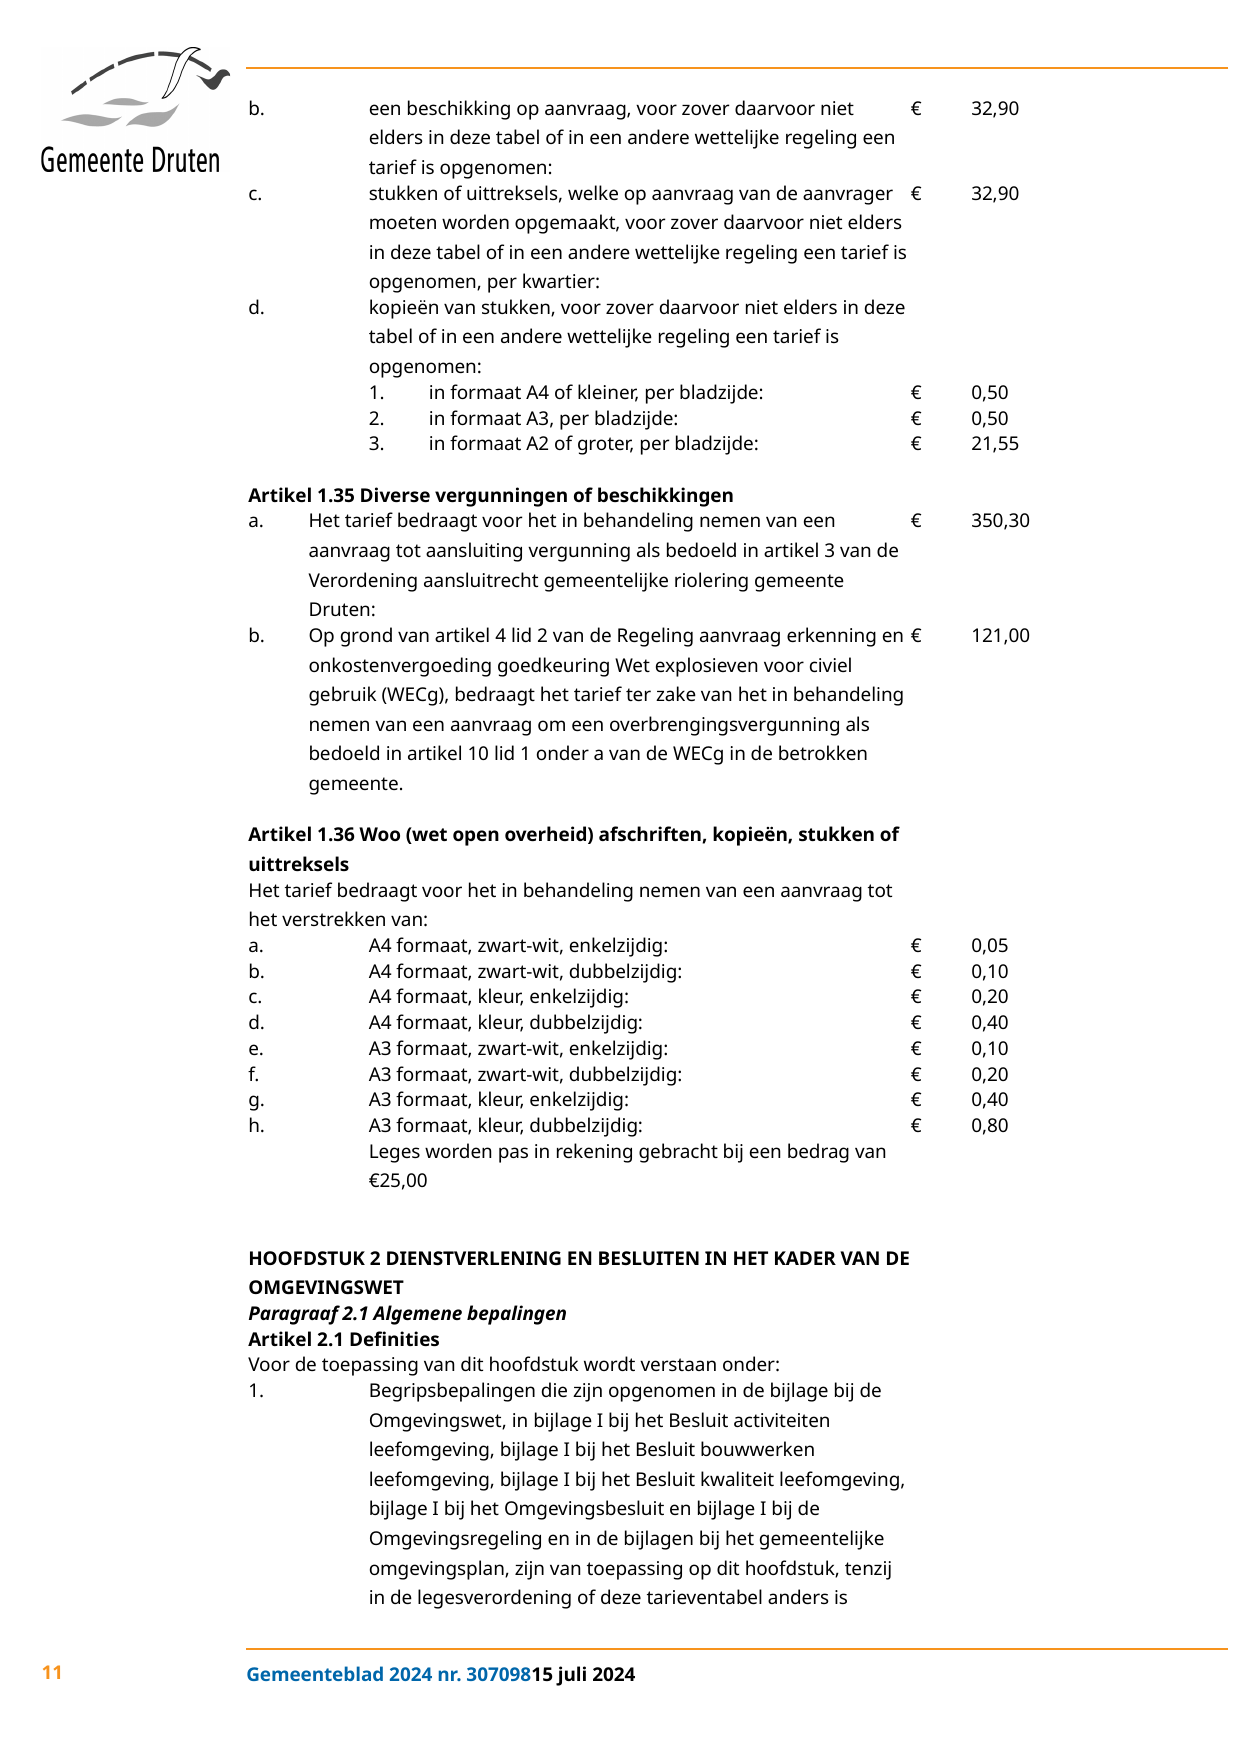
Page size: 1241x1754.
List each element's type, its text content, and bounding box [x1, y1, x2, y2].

table_cell 3. [369, 431, 429, 456]
table_cell [1091, 1352, 1152, 1377]
table_cell [911, 1326, 971, 1352]
table_cell 0,20 [971, 1061, 1091, 1087]
table_cell 1. [248, 1377, 368, 1610]
table_cell a. [248, 932, 368, 958]
table_cell Artikel 1.36 Woo (wet open overheid) afschriften, kopieën, stukken of uittreksels [248, 822, 911, 877]
table_cell A3 formaat, zwart-wit, enkelzijdig: [369, 1035, 911, 1061]
table_cell A3 formaat, kleur, enkelzijdig: [369, 1087, 911, 1112]
table_cell Begripsbepalingen die zijn opgenomen in de bijlage bij de Omgevingswet, in bijlage I bij het Besluit activiteiten leefomgeving, bijlage I bij het Besluit bouwwerken leefomgeving, bijlage I bij het Besluit kwaliteit leefomgeving, bijlage I bij het Omgevingsbesluit en bijlage I bij de Omgevingsregeling en in de bijlagen bij het gemeentelijke omgevingsplan, zijn van toepassing op dit hoofdstuk, tenzij in de legesverordening of deze tarieventabel anders is [369, 1377, 911, 1610]
table_cell [911, 456, 971, 482]
table_cell [971, 1193, 1091, 1219]
table_cell [911, 1377, 971, 1610]
table_cell 0,20 [971, 984, 1091, 1009]
table_cell [1091, 1061, 1152, 1087]
table_cell 0,40 [971, 1009, 1091, 1035]
table_cell 0,10 [971, 1035, 1091, 1061]
table_cell € [911, 984, 971, 1009]
table_cell [1091, 482, 1152, 508]
table_cell [248, 379, 368, 405]
table_cell [971, 1352, 1091, 1377]
table_cell [971, 1219, 1091, 1245]
table_cell [971, 482, 1091, 508]
table_cell [911, 1352, 971, 1377]
table_cell [369, 1219, 429, 1245]
table_cell a. [248, 508, 308, 622]
table_cell [911, 1138, 971, 1193]
table_cell € [911, 379, 971, 405]
table_cell [971, 1300, 1091, 1326]
table_cell in formaat A3, per bladzijde: [429, 405, 911, 431]
table_cell [1091, 1245, 1152, 1300]
table_cell [1091, 1300, 1152, 1326]
table_cell kopieën van stukken, voor zover daarvoor niet elders in deze tabel of in een andere wettelijke regeling een tarief is opgenomen: [369, 294, 911, 379]
table_cell 121,00 [971, 622, 1091, 796]
table_cell Het tarief bedraagt voor het in behandeling nemen van een aanvraag tot aansluiting vergunning als bedoeld in artikel 3 van de Verordening aansluitrecht gemeentelijke riolering gemeente Druten: [308, 508, 911, 622]
table_cell € [911, 180, 971, 294]
table_cell € [911, 622, 971, 796]
table_cell [1091, 1138, 1152, 1193]
table_cell Het tarief bedraagt voor het in behandeling nemen van een aanvraag tot het verstrekken van: [248, 877, 911, 932]
table_cell € [911, 508, 971, 622]
table_cell € [911, 1112, 971, 1138]
table_cell [248, 1219, 368, 1245]
table_cell [911, 1193, 971, 1219]
table_cell [1091, 1193, 1152, 1219]
table_cell € [911, 1009, 971, 1035]
table_cell e. [248, 1035, 368, 1061]
table_cell A4 formaat, kleur, dubbelzijdig: [369, 1009, 911, 1035]
table_cell in formaat A2 of groter, per bladzijde: [429, 431, 911, 456]
table_cell [369, 796, 429, 822]
table_cell [1091, 1009, 1152, 1035]
table_cell [1091, 877, 1152, 932]
table_cell [248, 405, 368, 431]
table_cell 21,55 [971, 431, 1091, 456]
table_cell [971, 456, 1091, 482]
table_cell [1091, 431, 1152, 456]
table_cell b. [248, 958, 368, 984]
table_cell Leges worden pas in rekening gebracht bij een bedrag van €25,00 [369, 1138, 911, 1193]
table_cell [369, 456, 429, 482]
table_cell [1091, 984, 1152, 1009]
table_cell Artikel 2.1 Definities [248, 1326, 911, 1352]
picture [41, 47, 231, 172]
table_cell [911, 482, 971, 508]
table_cell [1091, 958, 1152, 984]
table_cell [1091, 932, 1152, 958]
table_cell d. [248, 294, 368, 379]
table_cell 0,50 [971, 405, 1091, 431]
table_cell in formaat A4 of kleiner, per bladzijde: [429, 379, 911, 405]
table_cell [971, 1326, 1091, 1352]
table_cell f. [248, 1061, 368, 1087]
table_cell b. [248, 622, 308, 796]
table_cell [911, 1219, 971, 1245]
table_cell c. [248, 984, 368, 1009]
table_cell een beschikking op aanvraag, voor zover daarvoor niet elders in deze tabel of in een andere wettelijke regeling een tarief is opgenomen: [369, 95, 911, 180]
table_cell [248, 456, 368, 482]
table_cell [248, 1193, 368, 1219]
table_cell [911, 1245, 971, 1300]
table_cell [1091, 95, 1152, 180]
table_cell Paragraaf 2.1 Algemene bepalingen [248, 1300, 911, 1326]
table_cell 32,90 [971, 180, 1091, 294]
table_cell [1091, 508, 1152, 622]
table_cell [429, 796, 911, 822]
table_cell [1091, 294, 1152, 379]
table_cell 1. [369, 379, 429, 405]
table_cell [1091, 796, 1152, 822]
table_cell 350,30 [971, 508, 1091, 622]
table_cell [369, 1193, 429, 1219]
table_cell € [911, 1061, 971, 1087]
table_cell € [911, 405, 971, 431]
table_cell g. [248, 1087, 368, 1112]
table_cell [1091, 822, 1152, 877]
table_cell [971, 822, 1091, 877]
table_cell [971, 1138, 1091, 1193]
table_cell € [911, 932, 971, 958]
table_cell [1091, 622, 1152, 796]
table_cell HOOFDSTUK 2 DIENSTVERLENING EN BESLUITEN IN HET KADER VAN DE OMGEVINGSWET [248, 1245, 911, 1300]
table_cell [911, 1300, 971, 1326]
table_cell € [911, 95, 971, 180]
table_cell [1091, 405, 1152, 431]
table_cell [1091, 1112, 1152, 1138]
table_cell [248, 431, 368, 456]
table_cell [971, 294, 1091, 379]
table_cell Voor de toepassing van dit hoofdstuk wordt verstaan onder: [248, 1352, 911, 1377]
table_cell € [911, 431, 971, 456]
table_cell [1091, 1087, 1152, 1112]
table_cell [911, 796, 971, 822]
table_cell stukken of uittreksels, welke op aanvraag van de aanvrager moeten worden opgemaakt, voor zover daarvoor niet elders in deze tabel of in een andere wettelijke regeling een tarief is opgenomen, per kwartier: [369, 180, 911, 294]
table_cell € [911, 1087, 971, 1112]
table_cell [1091, 1326, 1152, 1352]
table_cell 2. [369, 405, 429, 431]
table_cell [971, 796, 1091, 822]
table_cell Op grond van artikel 4 lid 2 van de Regeling aanvraag erkenning en onkostenvergoeding goedkeuring Wet explosieven voor civiel gebruik (WECg), bedraagt het tarief ter zake van het in behandeling nemen van een aanvraag om een overbrengingsvergunning als bedoeld in artikel 10 lid 1 onder a van de WECg in de betrokken gemeente. [308, 622, 911, 796]
table_cell [429, 1193, 911, 1219]
table_cell 32,90 [971, 95, 1091, 180]
table_cell [1091, 379, 1152, 405]
table_cell [1091, 180, 1152, 294]
table_cell Artikel 1.35 Diverse vergunningen of beschikkingen [248, 482, 911, 508]
table_cell 0,40 [971, 1087, 1091, 1112]
table_cell [911, 877, 971, 932]
table_cell 0,50 [971, 379, 1091, 405]
table_cell d. [248, 1009, 368, 1035]
table_cell [248, 1138, 368, 1193]
table_cell [911, 294, 971, 379]
table_cell [1091, 456, 1152, 482]
table_cell 0,10 [971, 958, 1091, 984]
table_cell [248, 796, 368, 822]
table_cell € [911, 958, 971, 984]
table_cell [971, 877, 1091, 932]
table_cell [429, 456, 911, 482]
table_cell [1091, 1377, 1152, 1610]
table_cell 0,80 [971, 1112, 1091, 1138]
table_cell A3 formaat, zwart-wit, dubbelzijdig: [369, 1061, 911, 1087]
table_cell [1091, 1219, 1152, 1245]
table_cell h. [248, 1112, 368, 1138]
table_cell [971, 1377, 1091, 1610]
table_cell 0,05 [971, 932, 1091, 958]
table_cell A4 formaat, zwart-wit, enkelzijdig: [369, 932, 911, 958]
table_cell [1091, 1035, 1152, 1061]
table_cell A4 formaat, zwart-wit, dubbelzijdig: [369, 958, 911, 984]
table_cell b. [248, 95, 368, 180]
table_cell [429, 1219, 911, 1245]
table_cell [911, 822, 971, 877]
table_cell [971, 1245, 1091, 1300]
table_cell € [911, 1035, 971, 1061]
table_cell A3 formaat, kleur, dubbelzijdig: [369, 1112, 911, 1138]
table_cell A4 formaat, kleur, enkelzijdig: [369, 984, 911, 1009]
table_cell c. [248, 180, 368, 294]
